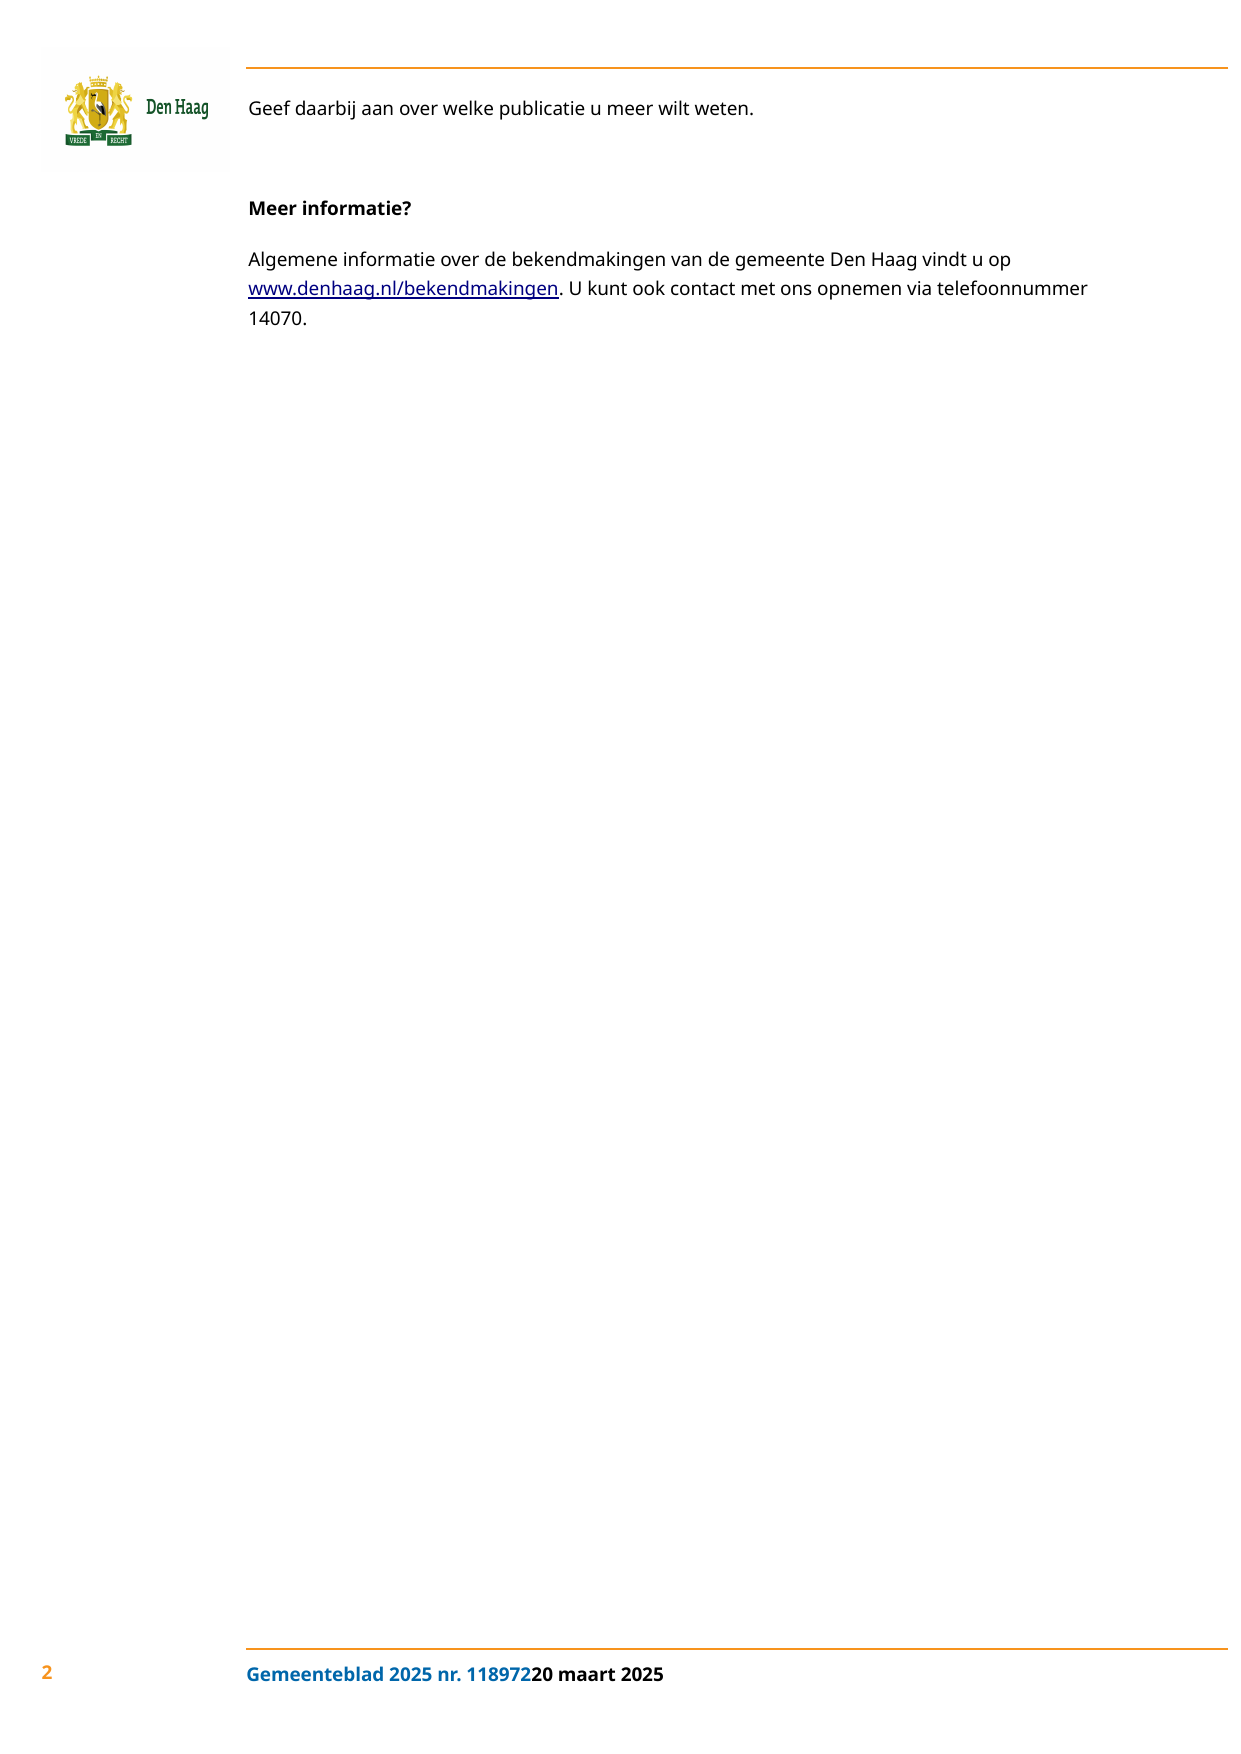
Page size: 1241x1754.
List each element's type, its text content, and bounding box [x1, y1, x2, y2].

text Geef daarbij aan over welke publicatie u meer wilt weten. [248, 95, 1152, 121]
picture [41, 47, 231, 172]
text Meer informatie? [248, 196, 1152, 221]
text Algemene informatie over de bekendmakingen van de gemeente Den Haag vindt u op www.denhaag.nl/bekendmakingen. U kunt ook contact met ons opnemen via telefoonnummer 14070. [248, 246, 1152, 331]
